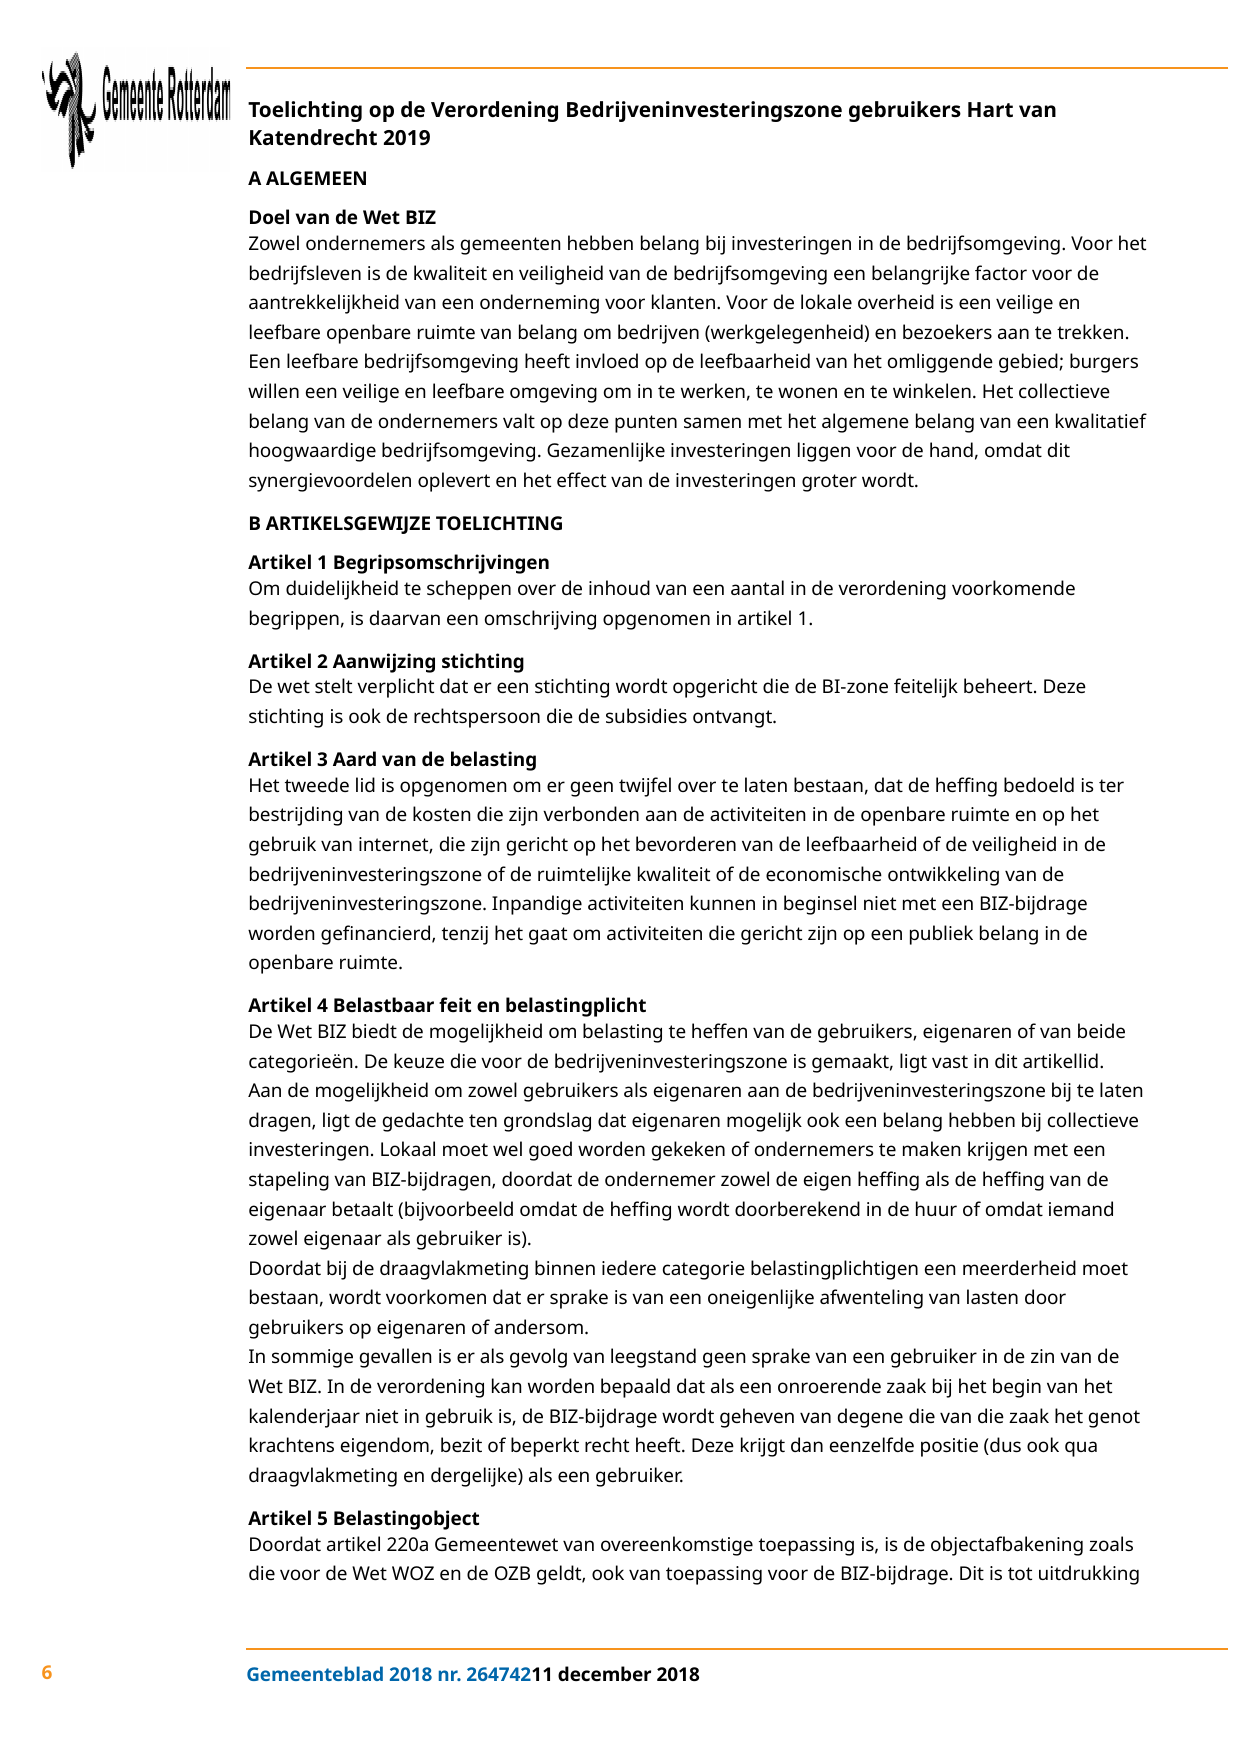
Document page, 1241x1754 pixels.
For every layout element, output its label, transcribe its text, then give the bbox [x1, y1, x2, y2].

text Toelichting op de Verordening Bedrijveninvesteringszone gebruikers Hart van Katendrecht 2019 [248, 95, 1152, 152]
picture [41, 47, 231, 172]
text Artikel 3 Aard van de belasting [248, 746, 1152, 772]
text Artikel 5 Belastingobject [248, 1505, 1152, 1531]
text B ARTIKELSGEWIJZE TOELICHTING [248, 510, 1152, 536]
text Aan de mogelijkheid om zowel gebruikers als eigenaren aan de bedrijveninvesteringszone bij te laten dragen, ligt de gedachte ten grondslag dat eigenaren mogelijk ook een belang hebben bij collectieve investeringen. Lokaal moet wel goed worden gekeken of ondernemers te maken krijgen met een stapeling van BIZ-bijdragen, doordat de ondernemer zowel de eigen heffing als de heffing van de eigenaar betaalt (bijvoorbeeld omdat de heffing wordt doorberekend in de huur of omdat iemand zowel eigenaar als gebruiker is). [248, 1077, 1152, 1251]
text Artikel 2 Aanwijzing stichting [248, 648, 1152, 673]
text A ALGEMEEN [248, 165, 1152, 191]
text Het tweede lid is opgenomen om er geen twijfel over te laten bestaan, dat de heffing bedoeld is ter bestrijding van de kosten die zijn verbonden aan de activiteiten in de openbare ruimte en op het gebruik van internet, die zijn gericht op het bevorderen van de leefbaarheid of de veiligheid in de bedrijveninvesteringszone of de ruimtelijke kwaliteit of de economische ontwikkeling van de bedrijveninvesteringszone. Inpandige activiteiten kunnen in beginsel niet met een BIZ-bijdrage worden gefinancierd, tenzij het gaat om activiteiten die gericht zijn op een publiek belang in de openbare ruimte. [248, 772, 1152, 975]
text Doel van de Wet BIZ [248, 204, 1152, 230]
text Doordat artikel 220a Gemeentewet van overeenkomstige toepassing is, is de objectafbakening zoals die voor de Wet WOZ en de OZB geldt, ook van toepassing voor de BIZ-bijdrage. Dit is tot uitdrukking [248, 1531, 1152, 1586]
text Om duidelijkheid te scheppen over de inhoud van een aantal in de verordening voorkomende begrippen, is daarvan een omschrijving opgenomen in artikel 1. [248, 575, 1152, 630]
text De Wet BIZ biedt de mogelijkheid om belasting te heffen van de gebruikers, eigenaren of van beide categorieën. De keuze die voor de bedrijveninvesteringszone is gemaakt, ligt vast in dit artikellid. [248, 1018, 1152, 1074]
text Zowel ondernemers als gemeenten hebben belang bij investeringen in de bedrijfsomgeving. Voor het bedrijfsleven is de kwaliteit en veiligheid van de bedrijfsomgeving een belangrijke factor voor de aantrekkelijkheid van een onderneming voor klanten. Voor de lokale overheid is een veilige en leefbare openbare ruimte van belang om bedrijven (werkgelegenheid) en bezoekers aan te trekken. Een leefbare bedrijfsomgeving heeft invloed op de leefbaarheid van het omliggende gebied; burgers willen een veilige en leefbare omgeving om in te werken, te wonen en te winkelen. Het collectieve belang van de ondernemers valt op deze punten samen met het algemene belang van een kwalitatief hoogwaardige bedrijfsomgeving. Gezamenlijke investeringen liggen voor de hand, omdat dit synergievoordelen oplevert en het effect van de investeringen groter wordt. [248, 230, 1152, 493]
text Artikel 4 Belastbaar feit en belastingplicht [248, 993, 1152, 1018]
text Artikel 1 Begripsomschrijvingen [248, 549, 1152, 575]
text In sommige gevallen is er als gevolg van leegstand geen sprake van een gebruiker in de zin van de Wet BIZ. In de verordening kan worden bepaald dat als een onroerende zaak bij het begin van het kalenderjaar niet in gebruik is, de BIZ-bijdrage wordt geheven van degene die van die zaak het genot krachtens eigendom, bezit of beperkt recht heeft. Deze krijgt dan eenzelfde positie (dus ook qua draagvlakmeting en dergelijke) als een gebruiker. [248, 1344, 1152, 1488]
text De wet stelt verplicht dat er een stichting wordt opgericht die de BI-zone feitelijk beheert. Deze stichting is ook de rechtspersoon die de subsidies ontvangt. [248, 673, 1152, 729]
text Doordat bij de draagvlakmeting binnen iedere categorie belastingplichtigen een meerderheid moet bestaan, wordt voorkomen dat er sprake is van een oneigenlijke afwenteling van lasten door gebruikers op eigenaren of andersom. [248, 1255, 1152, 1340]
